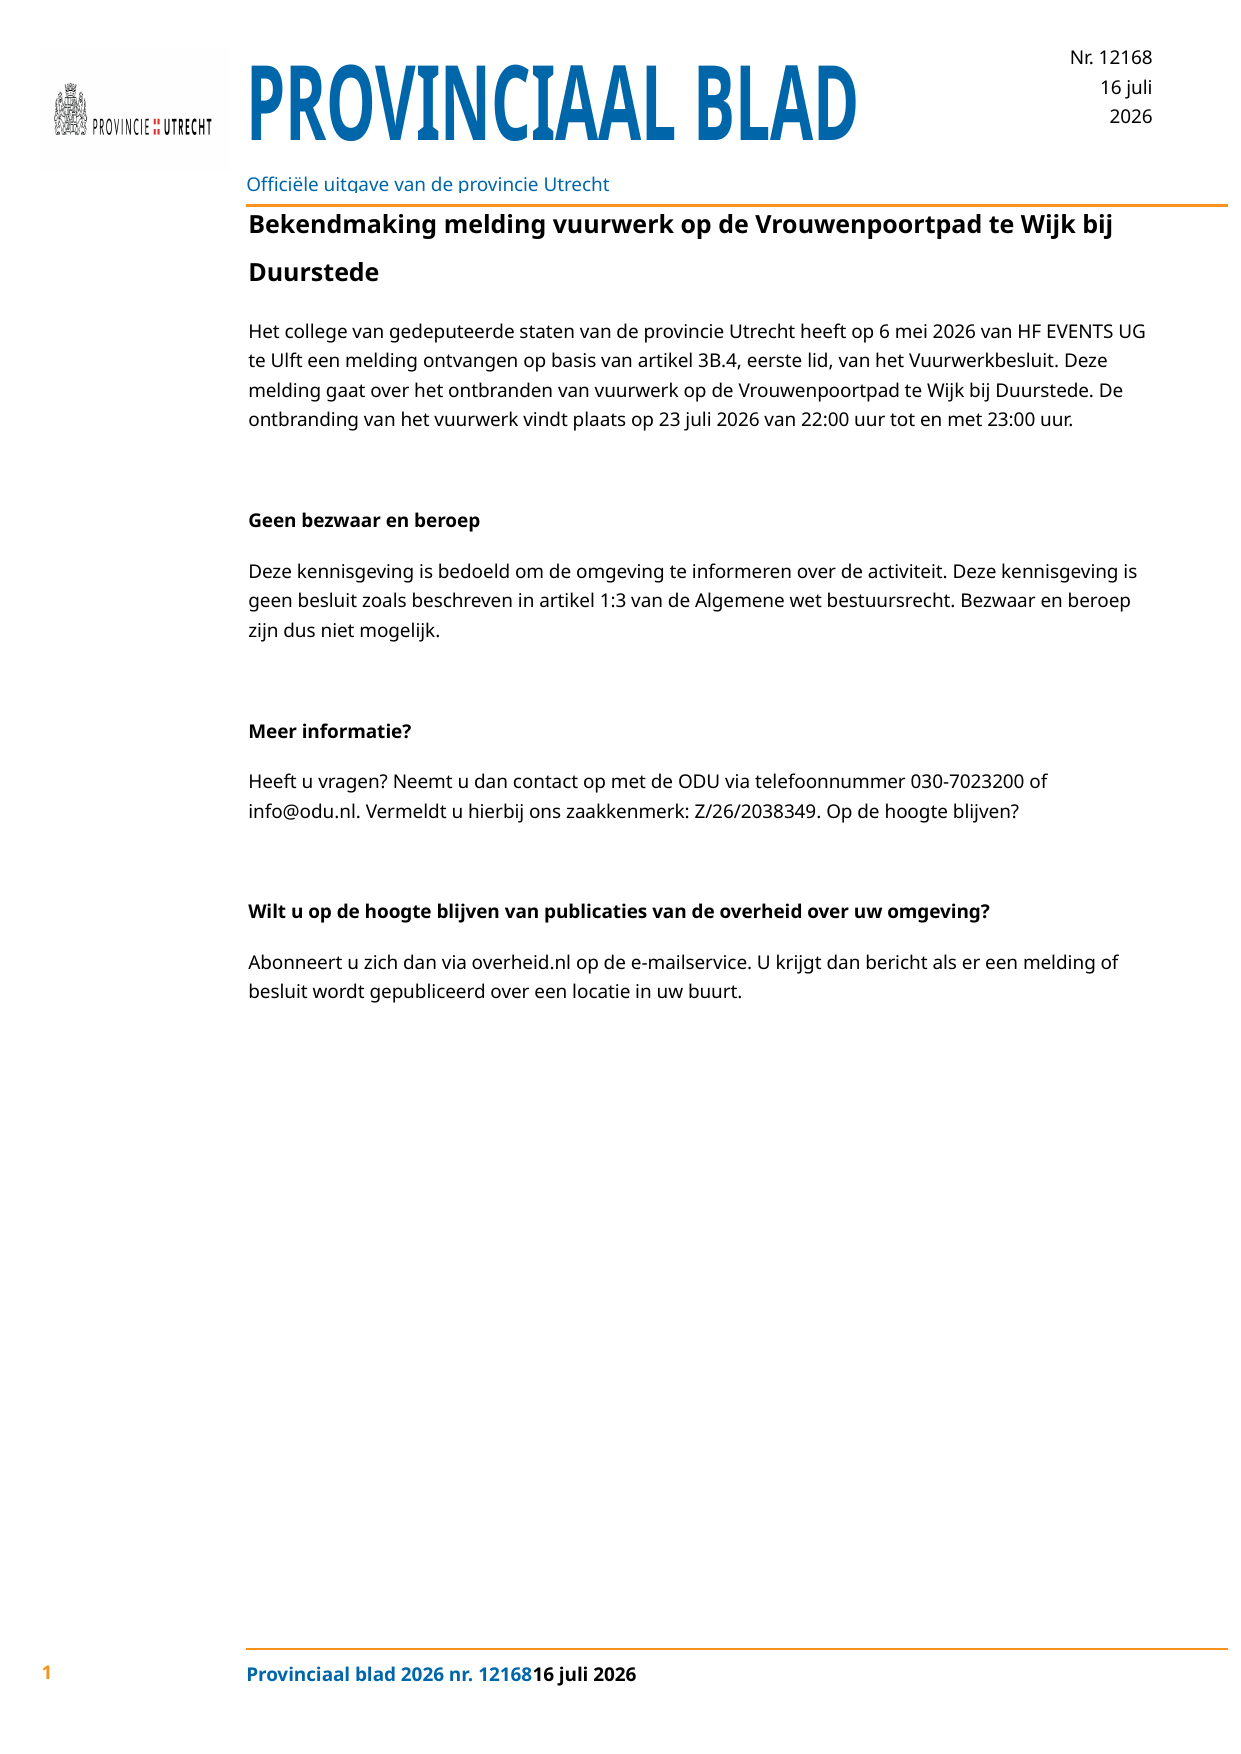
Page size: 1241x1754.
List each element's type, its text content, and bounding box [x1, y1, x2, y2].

text Bekendmaking melding vuurwerk op de Vrouwenpoortpad te Wijk bij Duurstede [248, 207, 1152, 288]
picture [41, 47, 231, 172]
text Abonneert u zich dan via overheid.nl op de e-mailservice. U krijgt dan bericht als er een melding of besluit wordt gepubliceerd over een locatie in uw buurt. [248, 949, 1152, 1004]
text Wilt u op de hoogte blijven van publicaties van de overheid over uw omgeving? [248, 899, 1152, 924]
text Het college van gedeputeerde staten van de provincie Utrecht heeft op 6 mei 2026 van HF EVENTS UG te Ulft een melding ontvangen op basis van artikel 3B.4, eerste lid, van het Vuurwerkbesluit. Deze melding gaat over het ontbranden van vuurwerk op de Vrouwenpoortpad te Wijk bij Duurstede. De ontbranding van het vuurwerk vindt plaats op 23 juli 2026 van 22:00 uur tot en met 23:00 uur. [248, 318, 1152, 432]
text Deze kennisgeving is bedoeld om de omgeving te informeren over de activiteit. Deze kennisgeving is geen besluit zoals beschreven in artikel 1:3 van de Algemene wet bestuursrecht. Bezwaar en beroep zijn dus niet mogelijk. [248, 558, 1152, 643]
text Heeft u vragen? Neemt u dan contact op met de ODU via telefoonnummer 030-7023200 of info@odu.nl. Vermeldt u hierbij ons zaakkenmerk: Z/26/2038349. Op de hoogte blijven? [248, 768, 1152, 824]
text Meer informatie? [248, 718, 1152, 744]
text Geen bezwaar en beroep [248, 507, 1152, 533]
